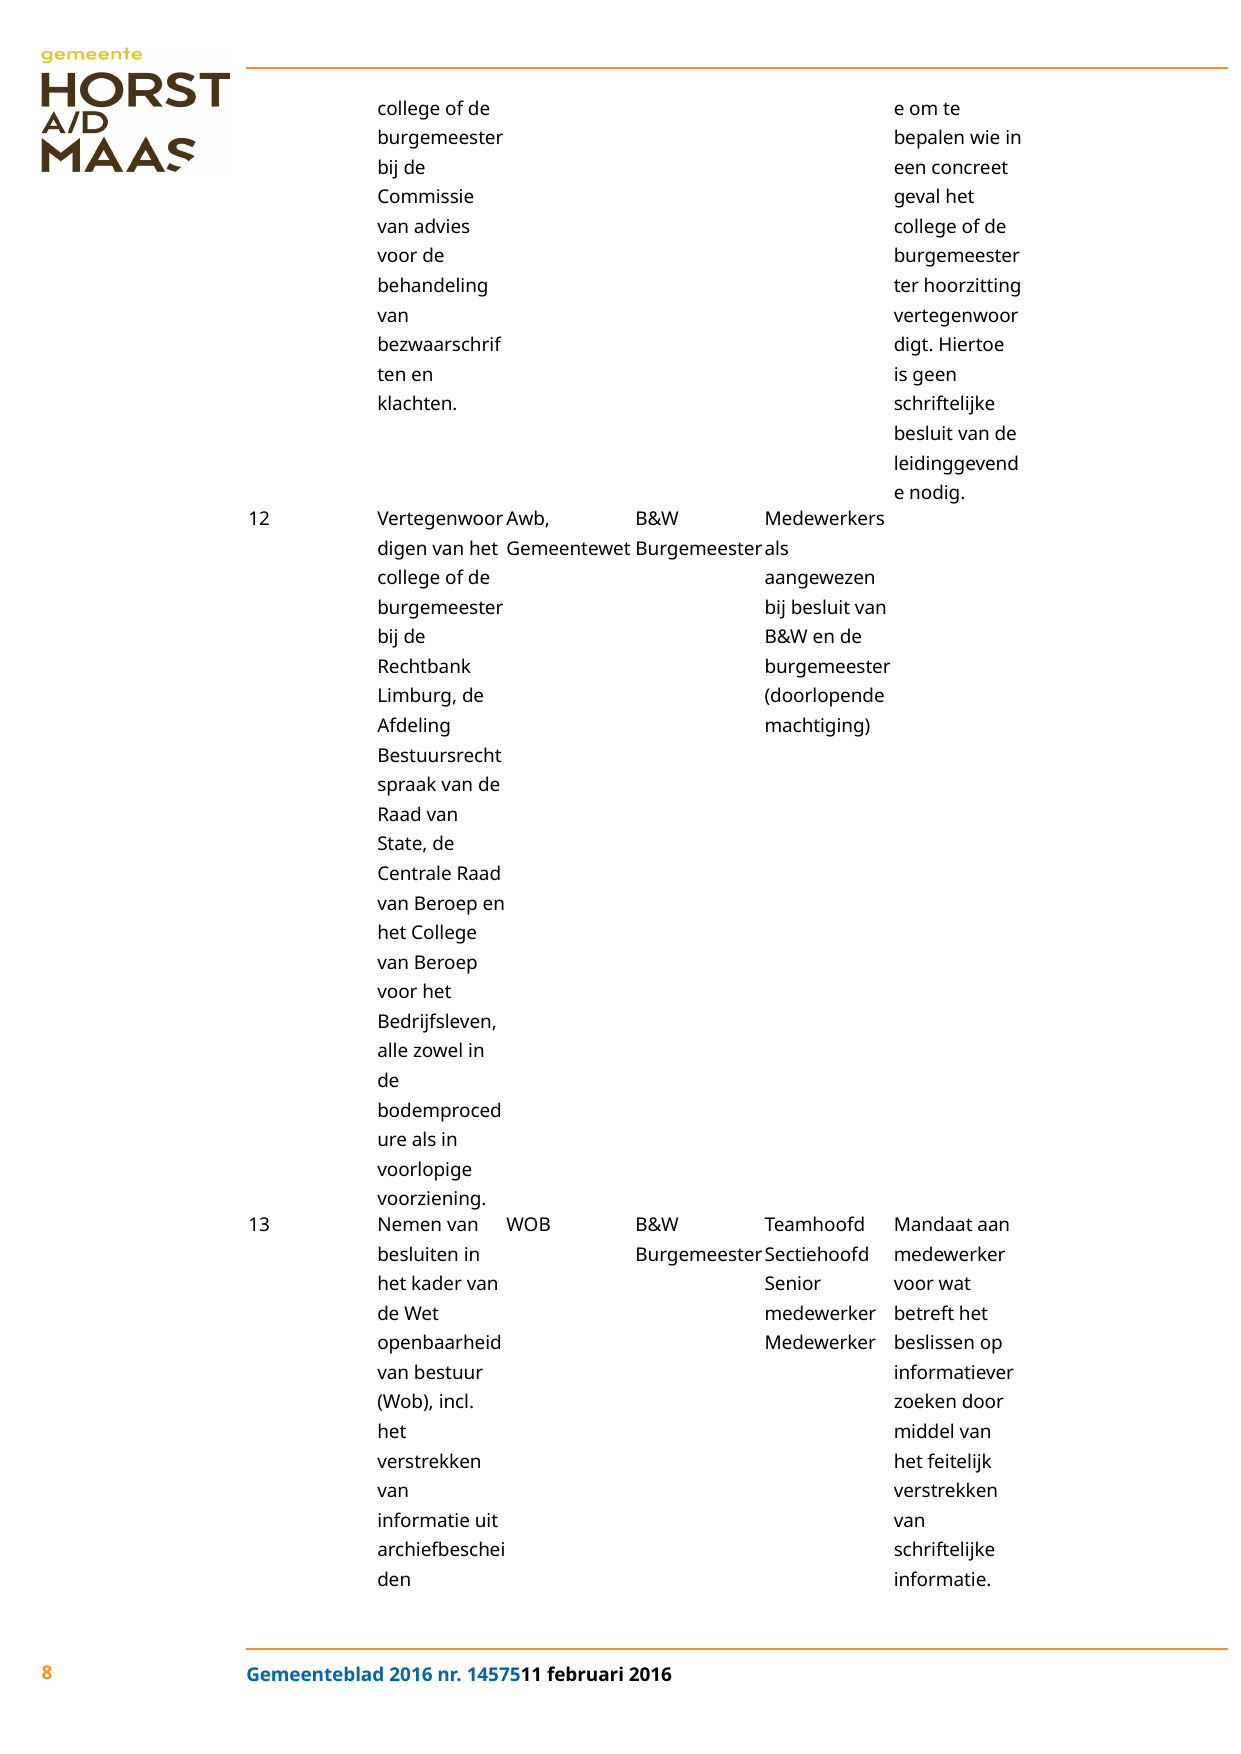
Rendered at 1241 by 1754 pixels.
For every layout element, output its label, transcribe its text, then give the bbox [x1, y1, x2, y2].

table_cell Vertegenwoordigen van het college of de burgemeester bij de Rechtbank Limburg, de Afdeling Bestuursrechtspraak van de Raad van State, de Centrale Raad van Beroep en het College van Beroep voor het Bedrijfsleven, alle zowel in de bodemprocedure als in voorlopige voorziening. [377, 505, 506, 1211]
table_cell college of de burgemeester bij de Commissie van advies voor de behandeling van bezwaarschriften en klachten. [377, 95, 506, 505]
picture [41, 47, 231, 172]
table_cell Awb, Gemeentewet [506, 505, 635, 1211]
table_cell [248, 95, 377, 505]
table_cell e om te bepalen wie in een concreet geval het college of de burgemeester ter hoorzitting vertegenwoordigt. Hiertoe is geen schriftelijke besluit van de leidinggevende nodig. [894, 95, 1022, 505]
table_cell [635, 95, 764, 505]
table_cell WOB [506, 1211, 635, 1592]
table_cell B&W Burgemeester [635, 505, 764, 1211]
table_cell Mandaat aan medewerker voor wat betreft het beslissen op informatieverzoeken door middel van het feitelijk verstrekken van schriftelijke informatie. [894, 1211, 1022, 1592]
table_cell 13 [248, 1211, 377, 1592]
table_cell Teamhoofd Sectiehoofd Senior medewerker Medewerker [764, 1211, 893, 1592]
table_cell Nemen van besluiten in het kader van de Wet openbaarheid van bestuur (Wob), incl. het verstrekken van informatie uit archiefbescheiden [377, 1211, 506, 1592]
table_cell [764, 95, 893, 505]
table_cell [894, 505, 1022, 1211]
table_cell Medewerkers als aangewezen bij besluit van B&W en de burgemeester (doorlopende machtiging) [764, 505, 893, 1211]
table_cell 12 [248, 505, 377, 1211]
table_cell B&W Burgemeester [635, 1211, 764, 1592]
table_cell [506, 95, 635, 505]
